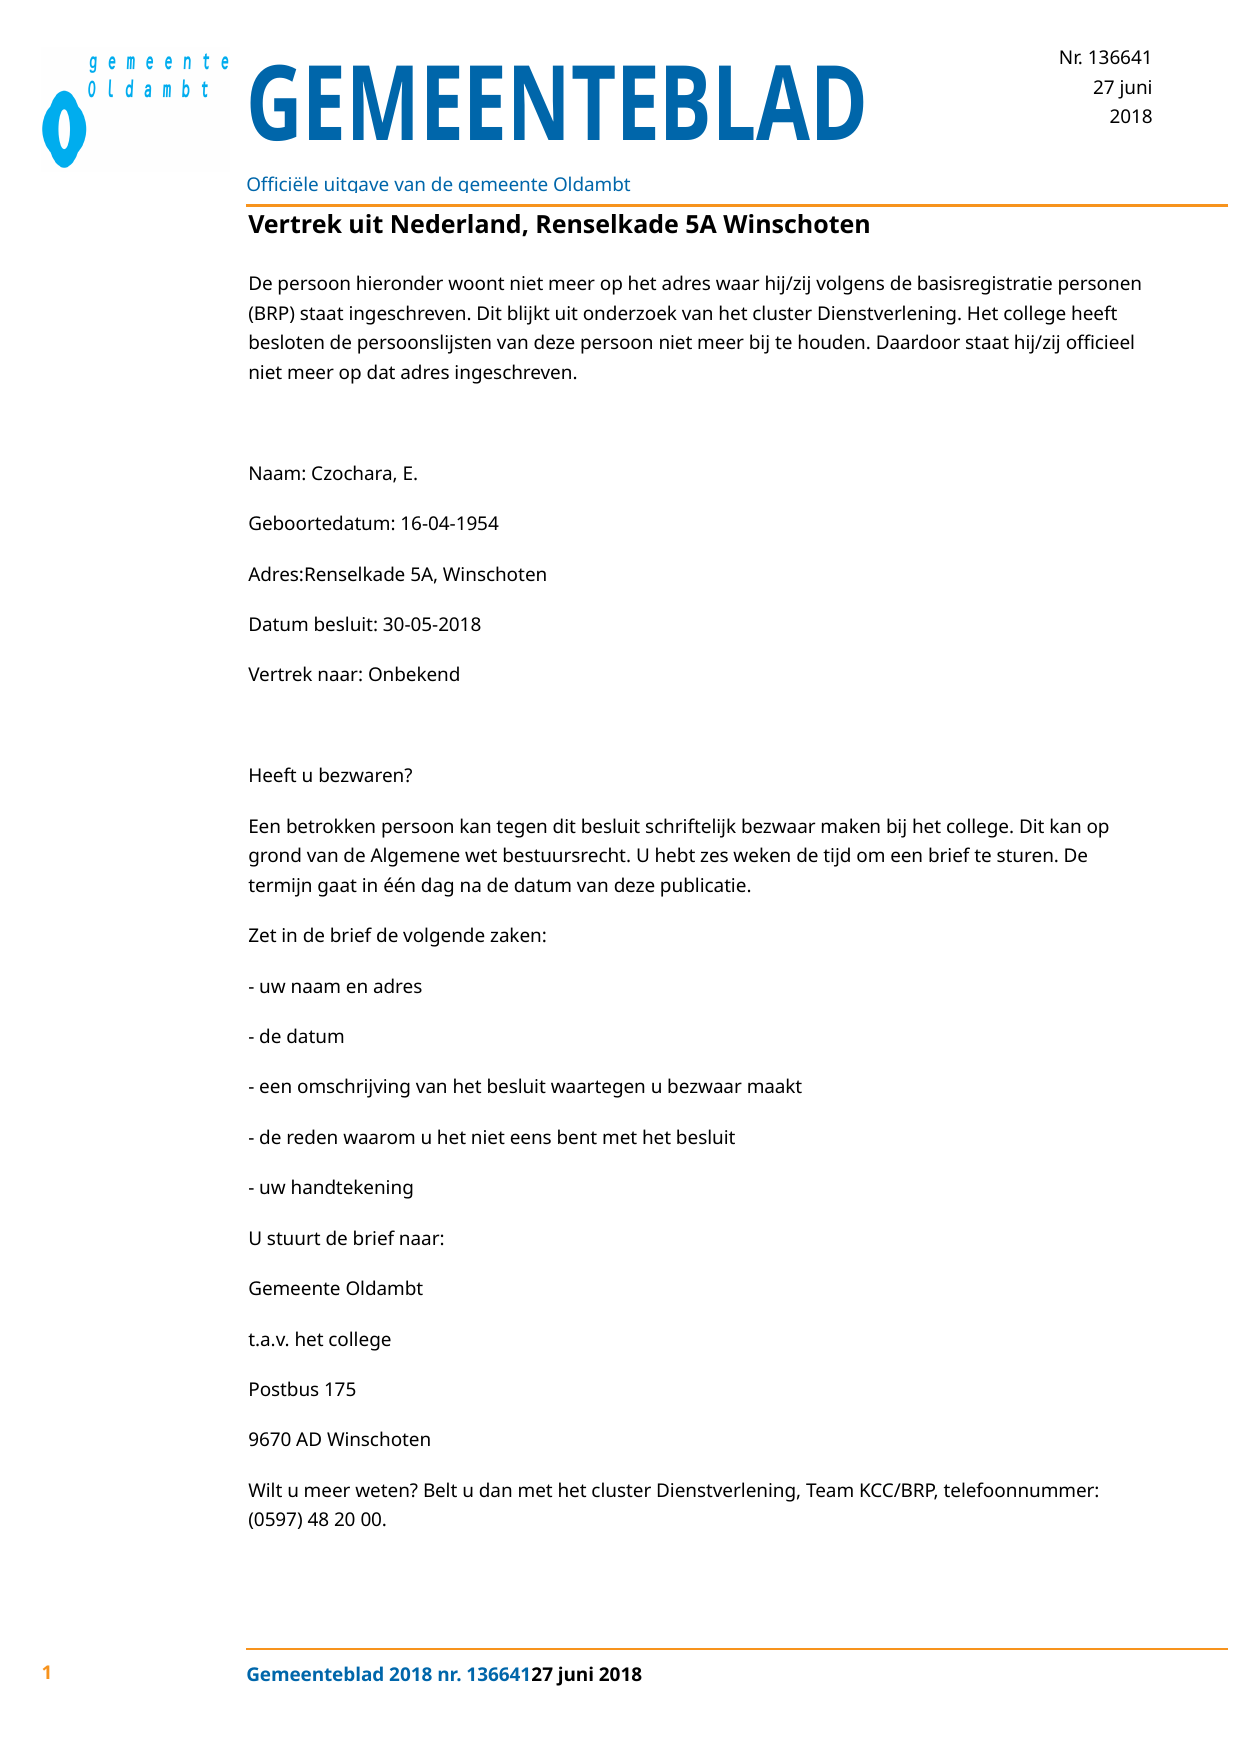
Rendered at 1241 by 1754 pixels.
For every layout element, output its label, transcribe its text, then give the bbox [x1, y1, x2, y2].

text Geboortedatum: 16-04-1954 [248, 510, 1152, 536]
text Gemeente Oldambt [248, 1275, 1152, 1301]
text Heeft u bezwaren? [248, 762, 1152, 788]
text - de reden waarom u het niet eens bent met het besluit [248, 1124, 1152, 1150]
text - een omschrijving van het besluit waartegen u bezwaar maakt [248, 1074, 1152, 1099]
text Datum besluit: 30-05-2018 [248, 611, 1152, 637]
text Zet in de brief de volgende zaken: [248, 922, 1152, 948]
text - uw handtekening [248, 1174, 1152, 1200]
text Een betrokken persoon kan tegen dit besluit schriftelijk bezwaar maken bij het college. Dit kan op grond van de Algemene wet bestuursrecht. U hebt zes weken de tijd om een brief te sturen. De termijn gaat in één dag na de datum van deze publicatie. [248, 813, 1152, 898]
text Wilt u meer weten? Belt u dan met het cluster Dienstverlening, Team KCC/BRP, telefoonnummer: (0597) 48 20 00. [248, 1477, 1152, 1532]
text De persoon hieronder woont niet meer op het adres waar hij/zij volgens de basisregistratie personen (BRP) staat ingeschreven. Dit blijkt uit onderzoek van het cluster Dienstverlening. Het college heeft besloten de persoonslijsten van deze persoon niet meer bij te houden. Daardoor staat hij/zij officieel niet meer op dat adres ingeschreven. [248, 270, 1152, 385]
text U stuurt de brief naar: [248, 1225, 1152, 1251]
text Adres:Renselkade 5A, Winschoten [248, 561, 1152, 586]
text Postbus 175 [248, 1376, 1152, 1402]
picture [41, 47, 231, 172]
text Vertrek uit Nederland, Renselkade 5A Winschoten [248, 207, 1152, 241]
text t.a.v. het college [248, 1326, 1152, 1351]
text - uw naam en adres [248, 973, 1152, 998]
text - de datum [248, 1023, 1152, 1049]
text 9670 AD Winschoten [248, 1427, 1152, 1452]
text Vertrek naar: Onbekend [248, 662, 1152, 687]
text Naam: Czochara, E. [248, 460, 1152, 486]
